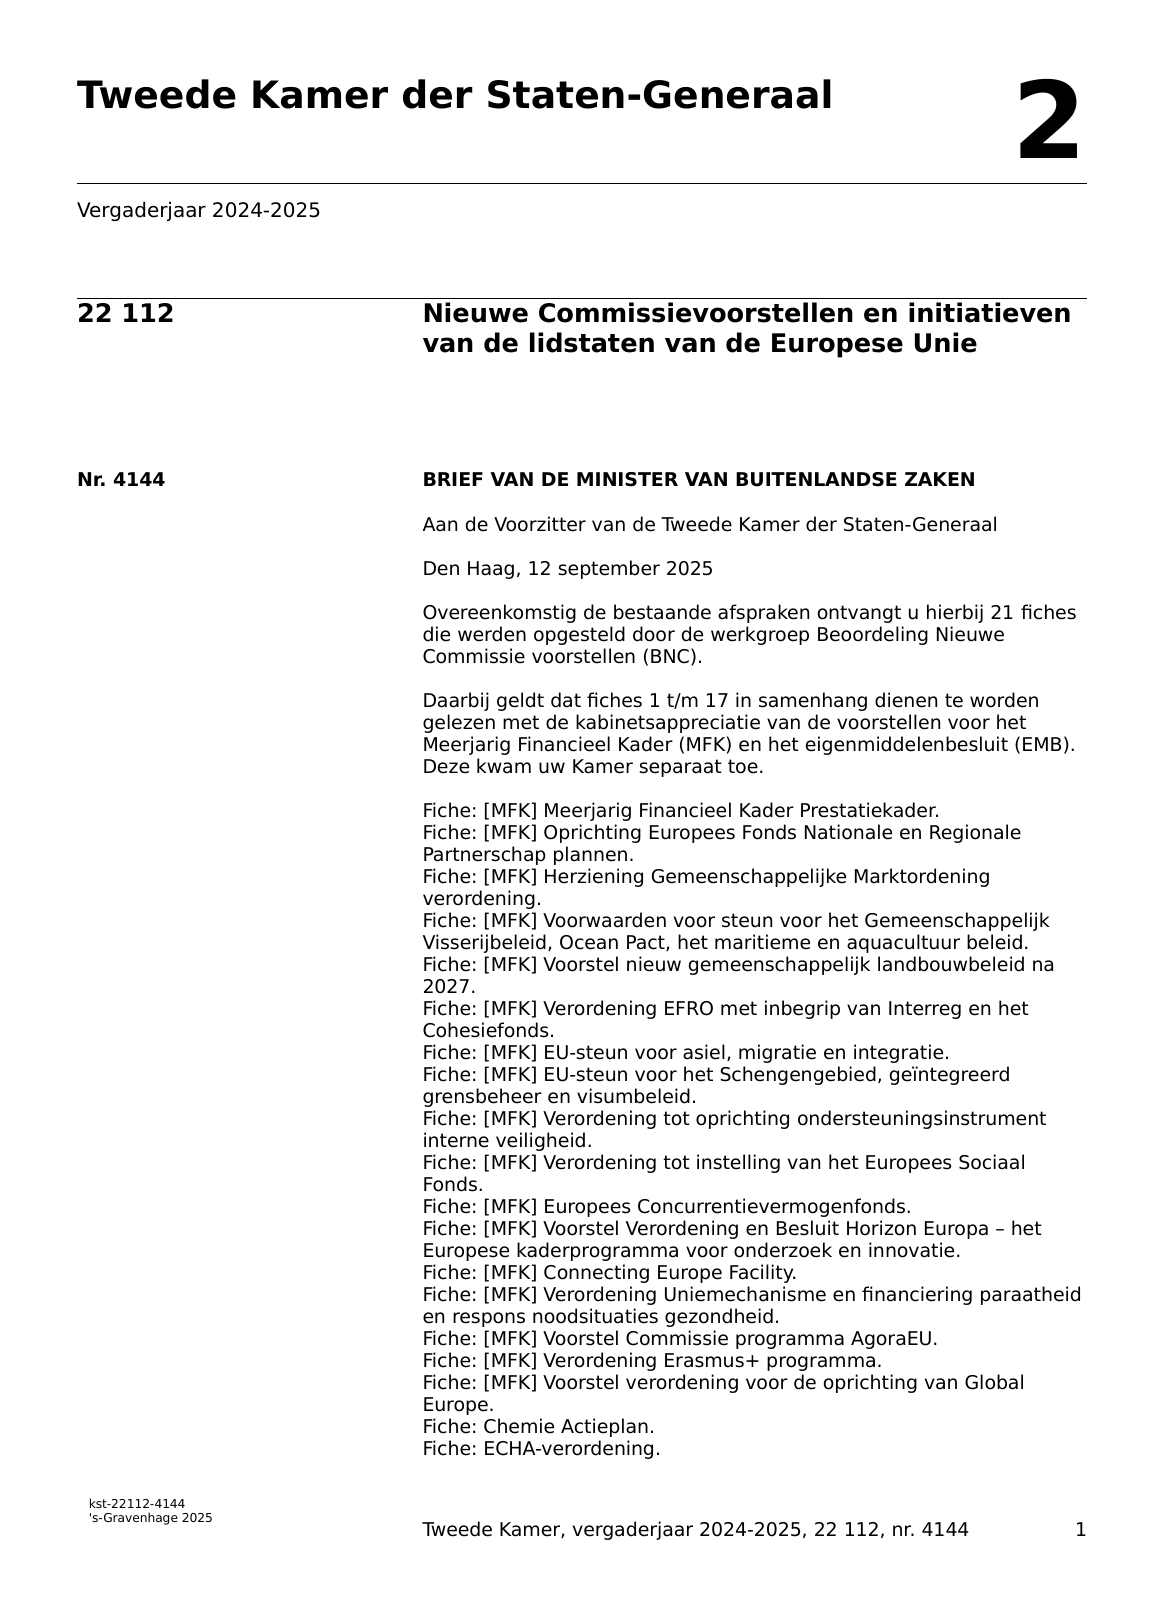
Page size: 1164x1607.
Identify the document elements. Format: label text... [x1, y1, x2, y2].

text Fiche: [MFK] Meerjarig Financieel Kader Prestatiekader. [422, 800, 1087, 822]
table_cell Vergaderjaar 2024-2025 [77, 184, 1087, 298]
subtitle 22 112 Nieuwe Commissievoorstellen en initiatieven van de lidstaten van de Europese Unie [77, 299, 1087, 358]
text Fiche: [MFK] EU-steun voor het Schengengebied, geïntegreerd grensbeheer en visumbeleid. [422, 1064, 1087, 1108]
text Daarbij geldt dat fiches 1 t/m 17 in samenhang dienen te worden gelezen met de kabinetsappreciatie van de voorstellen voor het Meerjarig Financieel Kader (MFK) en het eigenmiddelenbesluit (EMB). Deze kwam uw Kamer separaat toe. [422, 690, 1087, 778]
text Overeenkomstig de bestaande afspraken ontvangt u hierbij 21 fiches die werden opgesteld door de werkgroep Beoordeling Nieuwe Commissie voorstellen (BNC). [422, 602, 1087, 668]
text 's-Gravenhage 2025 [88, 1511, 323, 1525]
text Fiche: [MFK] Connecting Europe Facility. [422, 1262, 1087, 1284]
text Den Haag, 12 september 2025 [422, 558, 1087, 580]
text Fiche: [MFK] Verordening tot oprichting ondersteuningsinstrument interne veiligheid. [422, 1108, 1087, 1152]
subtitle Nr. 4144 BRIEF VAN DE MINISTER VAN BUITENLANDSE ZAKEN [77, 469, 1087, 491]
text Fiche: [MFK] Verordening Erasmus+ programma. [422, 1349, 1087, 1372]
text Fiche: [MFK] Oprichting Europees Fonds Nationale en Regionale Partnerschap plannen. [422, 822, 1087, 866]
text Fiche: [MFK] Voorstel nieuw gemeenschappelijk landbouwbeleid na 2027. [422, 954, 1087, 998]
table_header Tweede Kamer der Staten-Generaal [77, 59, 886, 183]
text Fiche: [MFK] Verordening EFRO met inbegrip van Interreg en het Cohesiefonds. [422, 998, 1087, 1042]
text Fiche: ECHA-verordening. [422, 1437, 1087, 1459]
text Fiche: [MFK] Voorwaarden voor steun voor het Gemeenschappelijk Visserijbeleid, Ocean Pact, het maritieme en aquacultuur beleid. [422, 910, 1087, 954]
text kst-22112-4144 [88, 1497, 323, 1511]
text Fiche: [MFK] Voorstel Verordening en Besluit Horizon Europa – het Europese kaderprogramma voor onderzoek en innovatie. [422, 1218, 1087, 1262]
text Aan de Voorzitter van de Tweede Kamer der Staten-Generaal [422, 513, 1087, 536]
text Fiche: Chemie Actieplan. [422, 1416, 1087, 1437]
text Fiche: [MFK] Europees Concurrentievermogenfonds. [422, 1196, 1087, 1218]
text Fiche: [MFK] Voorstel Commissie programma AgoraEU. [422, 1328, 1087, 1349]
table_header 2 [886, 59, 1087, 183]
text Fiche: [MFK] EU-steun voor asiel, migratie en integratie. [422, 1042, 1087, 1064]
text Fiche: [MFK] Verordening Uniemechanisme en financiering paraatheid en respons noodsituaties gezondheid. [422, 1284, 1087, 1328]
text Fiche: [MFK] Voorstel verordening voor de oprichting van Global Europe. [422, 1372, 1087, 1416]
text Fiche: [MFK] Verordening tot instelling van het Europees Sociaal Fonds. [422, 1152, 1087, 1196]
text Fiche: [MFK] Herziening Gemeenschappelijke Marktordening verordening. [422, 866, 1087, 910]
